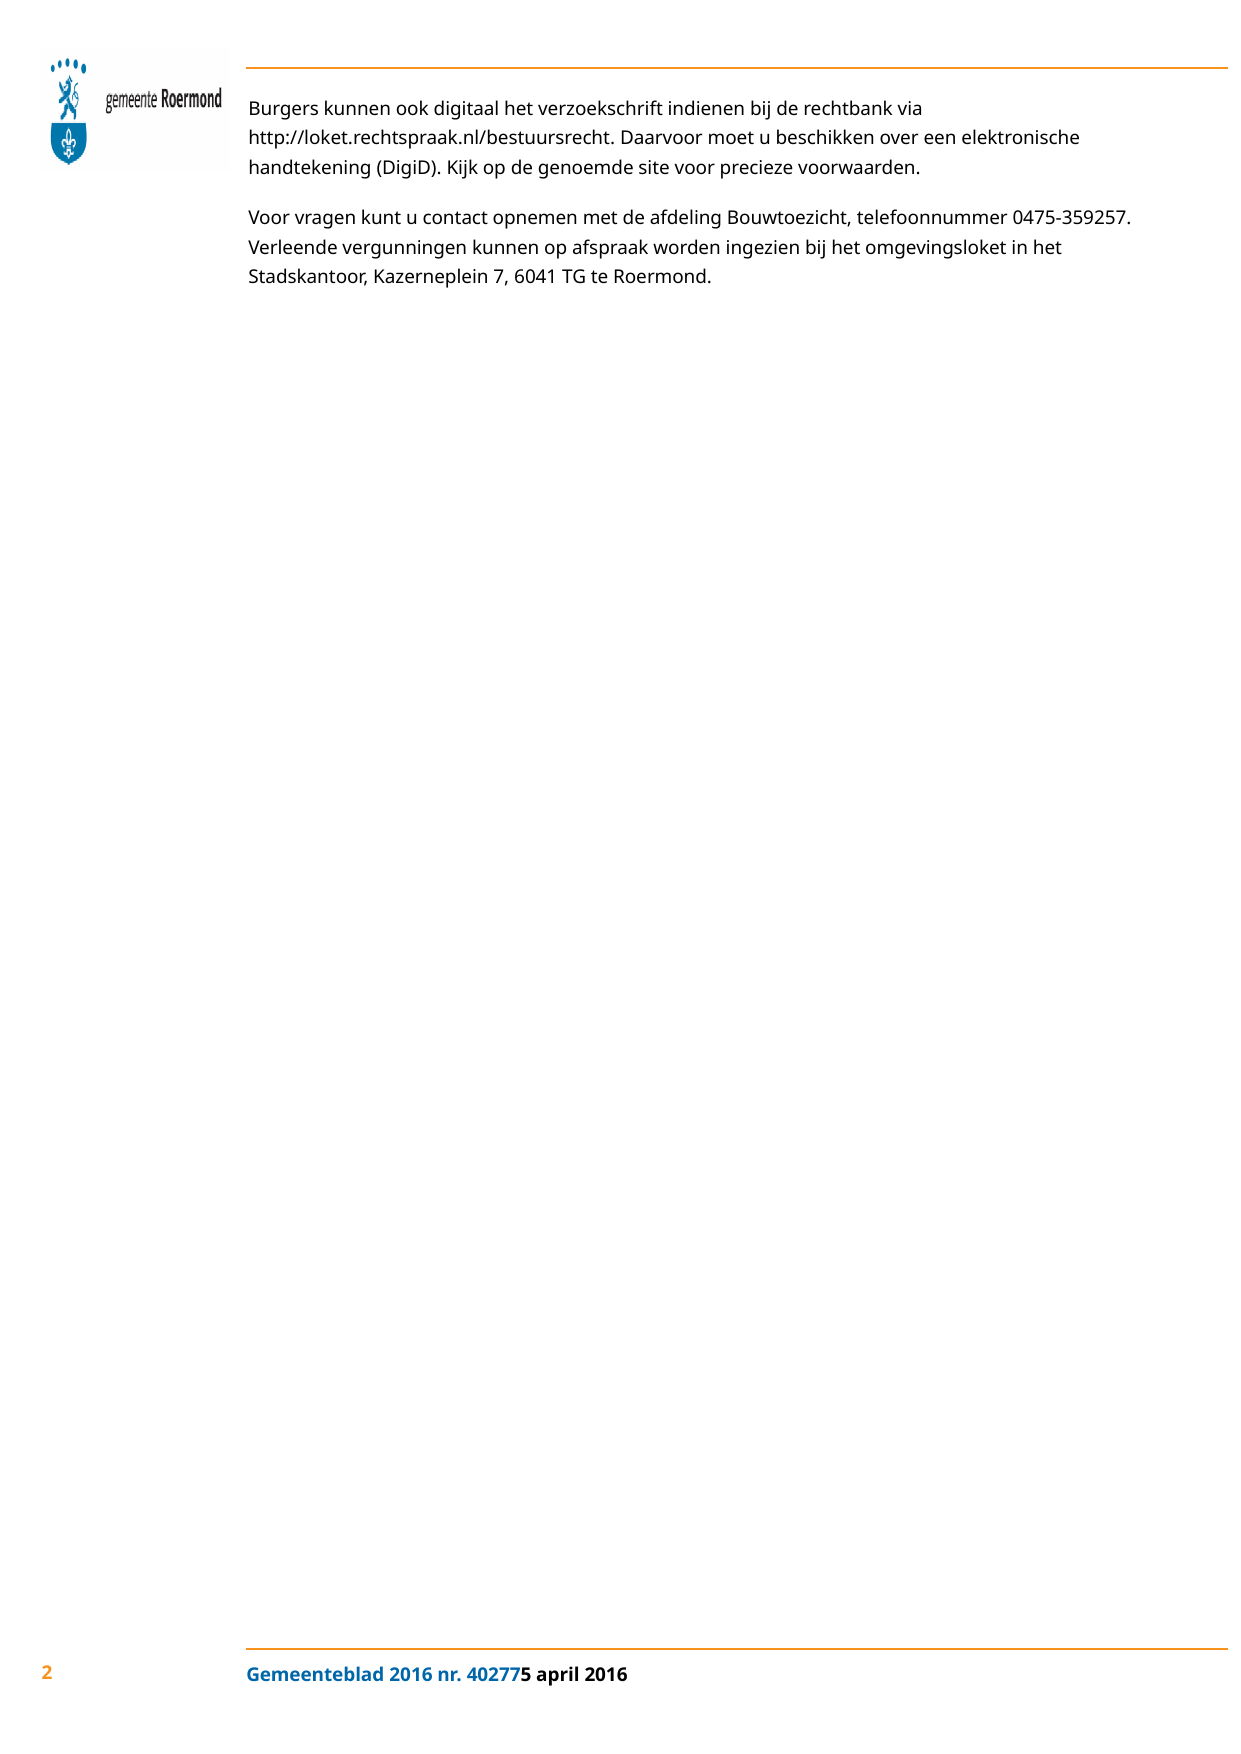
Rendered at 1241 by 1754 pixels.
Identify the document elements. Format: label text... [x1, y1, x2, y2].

picture [41, 47, 231, 172]
text Voor vragen kunt u contact opnemen met de afdeling Bouwtoezicht, telefoonnummer 0475-359257. Verleende vergunningen kunnen op afspraak worden ingezien bij het omgevingsloket in het Stadskantoor, Kazerneplein 7, 6041 TG te Roermond. [248, 204, 1152, 289]
text Burgers kunnen ook digitaal het verzoekschrift indienen bij de rechtbank via http://loket.rechtspraak.nl/bestuursrecht. Daarvoor moet u beschikken over een elektronische handtekening (DigiD). Kijk op de genoemde site voor precieze voorwaarden. [248, 95, 1152, 180]
